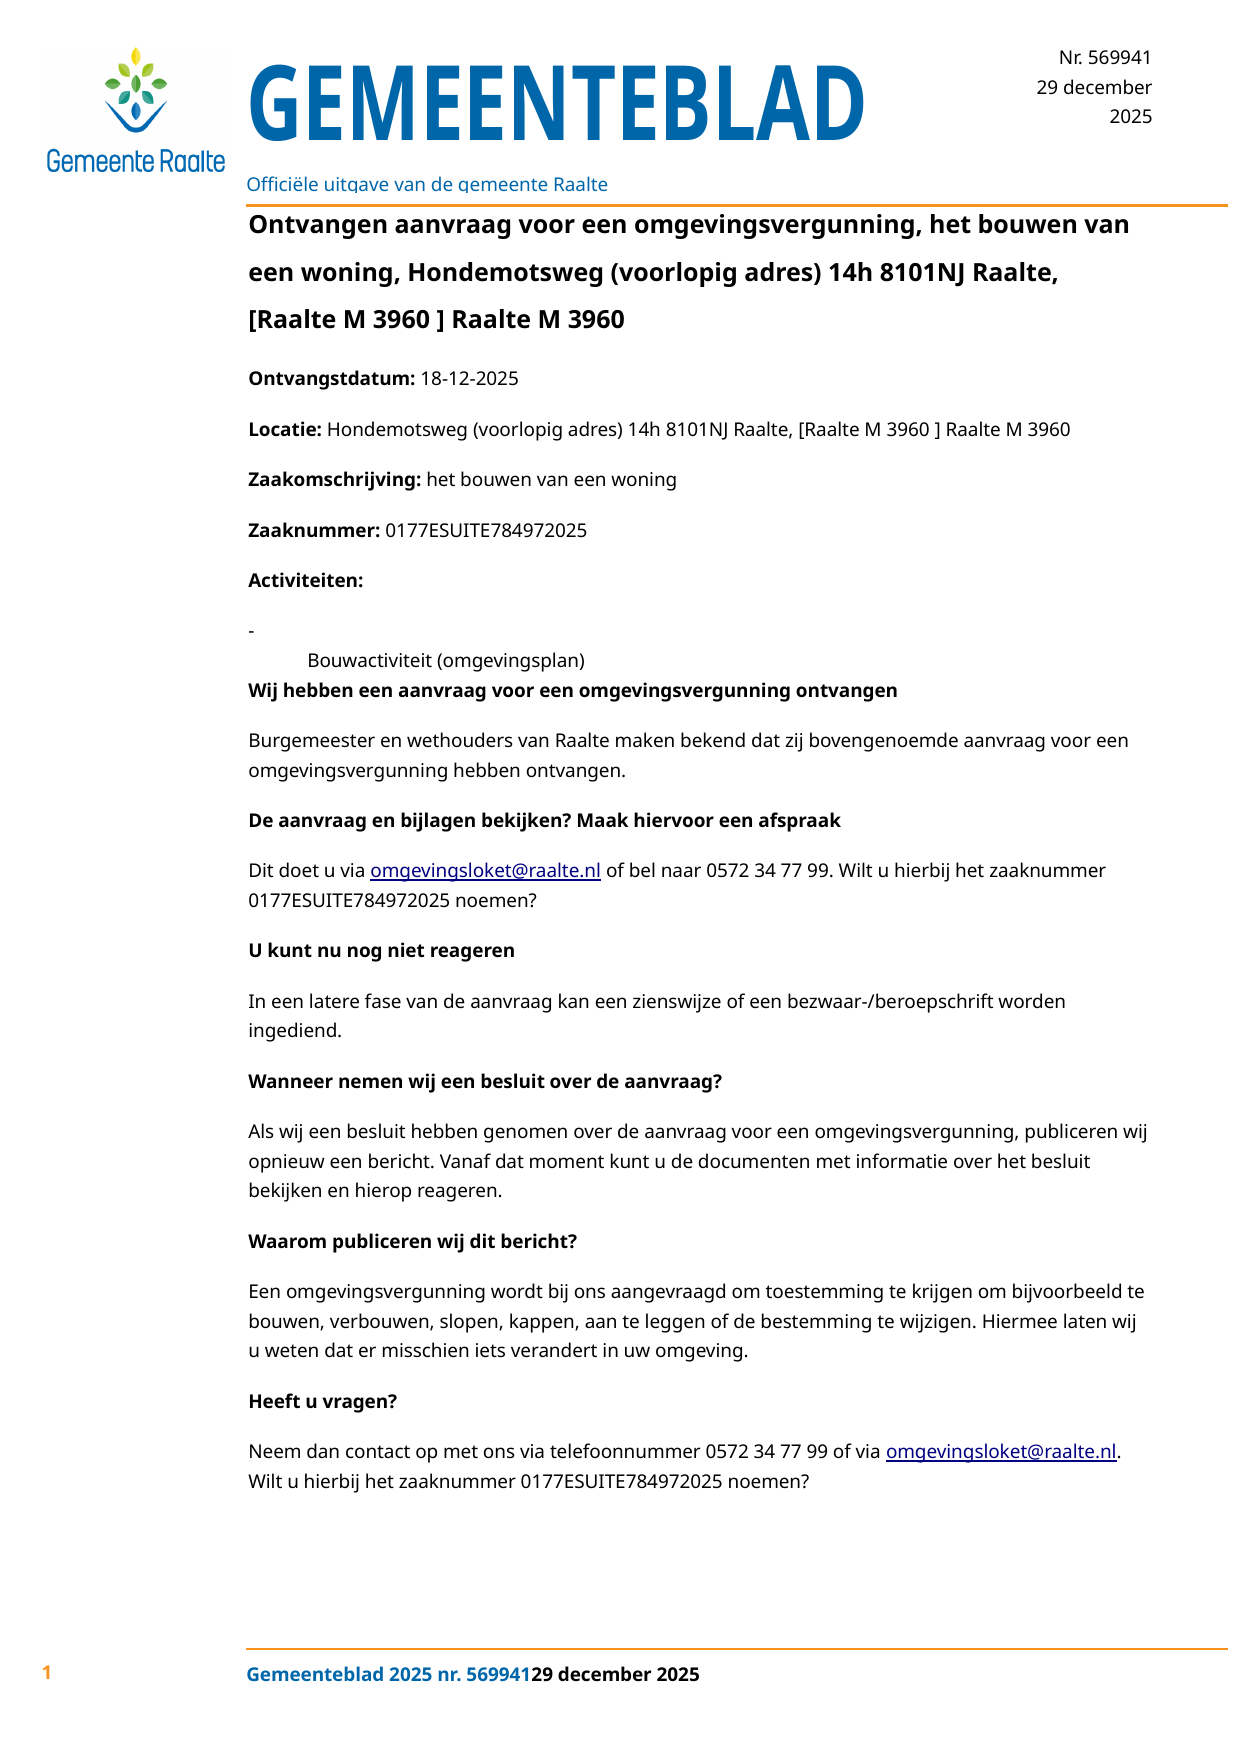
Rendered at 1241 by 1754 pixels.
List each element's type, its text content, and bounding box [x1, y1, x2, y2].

text Burgemeester en wethouders van Raalte maken bekend dat zij bovengenoemde aanvraag voor een omgevingsvergunning hebben ontvangen. [248, 727, 1152, 782]
text Heeft u vragen? [248, 1388, 1152, 1414]
text Zaaknummer: 0177ESUITE784972025 [248, 517, 1152, 542]
text Dit doet u via omgevingsloket@raalte.nl of bel naar 0572 34 77 99. Wilt u hierbij het zaaknummer 0177ESUITE784972025 noemen? [248, 858, 1152, 913]
text De aanvraag en bijlagen bekijken? Maak hiervoor een afspraak [248, 807, 1152, 833]
text U kunt nu nog niet reageren [248, 938, 1152, 963]
text Zaakomschrijving: het bouwen van een woning [248, 466, 1152, 492]
text Een omgevingsvergunning wordt bij ons aangevraagd om toestemming te krijgen om bijvoorbeeld te bouwen, verbouwen, slopen, kappen, aan te leggen of de bestemming te wijzigen. Hiermee laten wij u weten dat er misschien iets verandert in uw omgeving. [248, 1278, 1152, 1363]
text Activiteiten: [248, 567, 1152, 593]
text Als wij een besluit hebben genomen over de aanvraag voor een omgevingsvergunning, publiceren wij opnieuw een bericht. Vanaf dat moment kunt u de documenten met informatie over het besluit bekijken en hierop reageren. [248, 1118, 1152, 1203]
list Bouwactiviteit (omgevingsplan) [248, 647, 1152, 673]
text Waarom publiceren wij dit bericht? [248, 1228, 1152, 1254]
text In een latere fase van de aanvraag kan een zienswijze of een bezwaar-/beroepschrift worden ingediend. [248, 988, 1152, 1043]
text Ontvangen aanvraag voor een omgevingsvergunning, het bouwen van een woning, Hondemotsweg (voorlopig adres) 14h 8101NJ Raalte, [Raalte M 3960 ] Raalte M 3960 [248, 207, 1152, 336]
picture [41, 47, 231, 172]
text Wanneer nemen wij een besluit over de aanvraag? [248, 1068, 1152, 1094]
text Wij hebben een aanvraag voor een omgevingsvergunning ontvangen [248, 677, 1152, 702]
text Ontvangstdatum: 18-12-2025 [248, 366, 1152, 391]
text Neem dan contact op met ons via telefoonnummer 0572 34 77 99 of via omgevingsloket@raalte.nl. Wilt u hierbij het zaaknummer 0177ESUITE784972025 noemen? [248, 1438, 1152, 1494]
text Locatie: Hondemotsweg (voorlopig adres) 14h 8101NJ Raalte, [Raalte M 3960 ] Raalte M 3960 [248, 416, 1152, 442]
